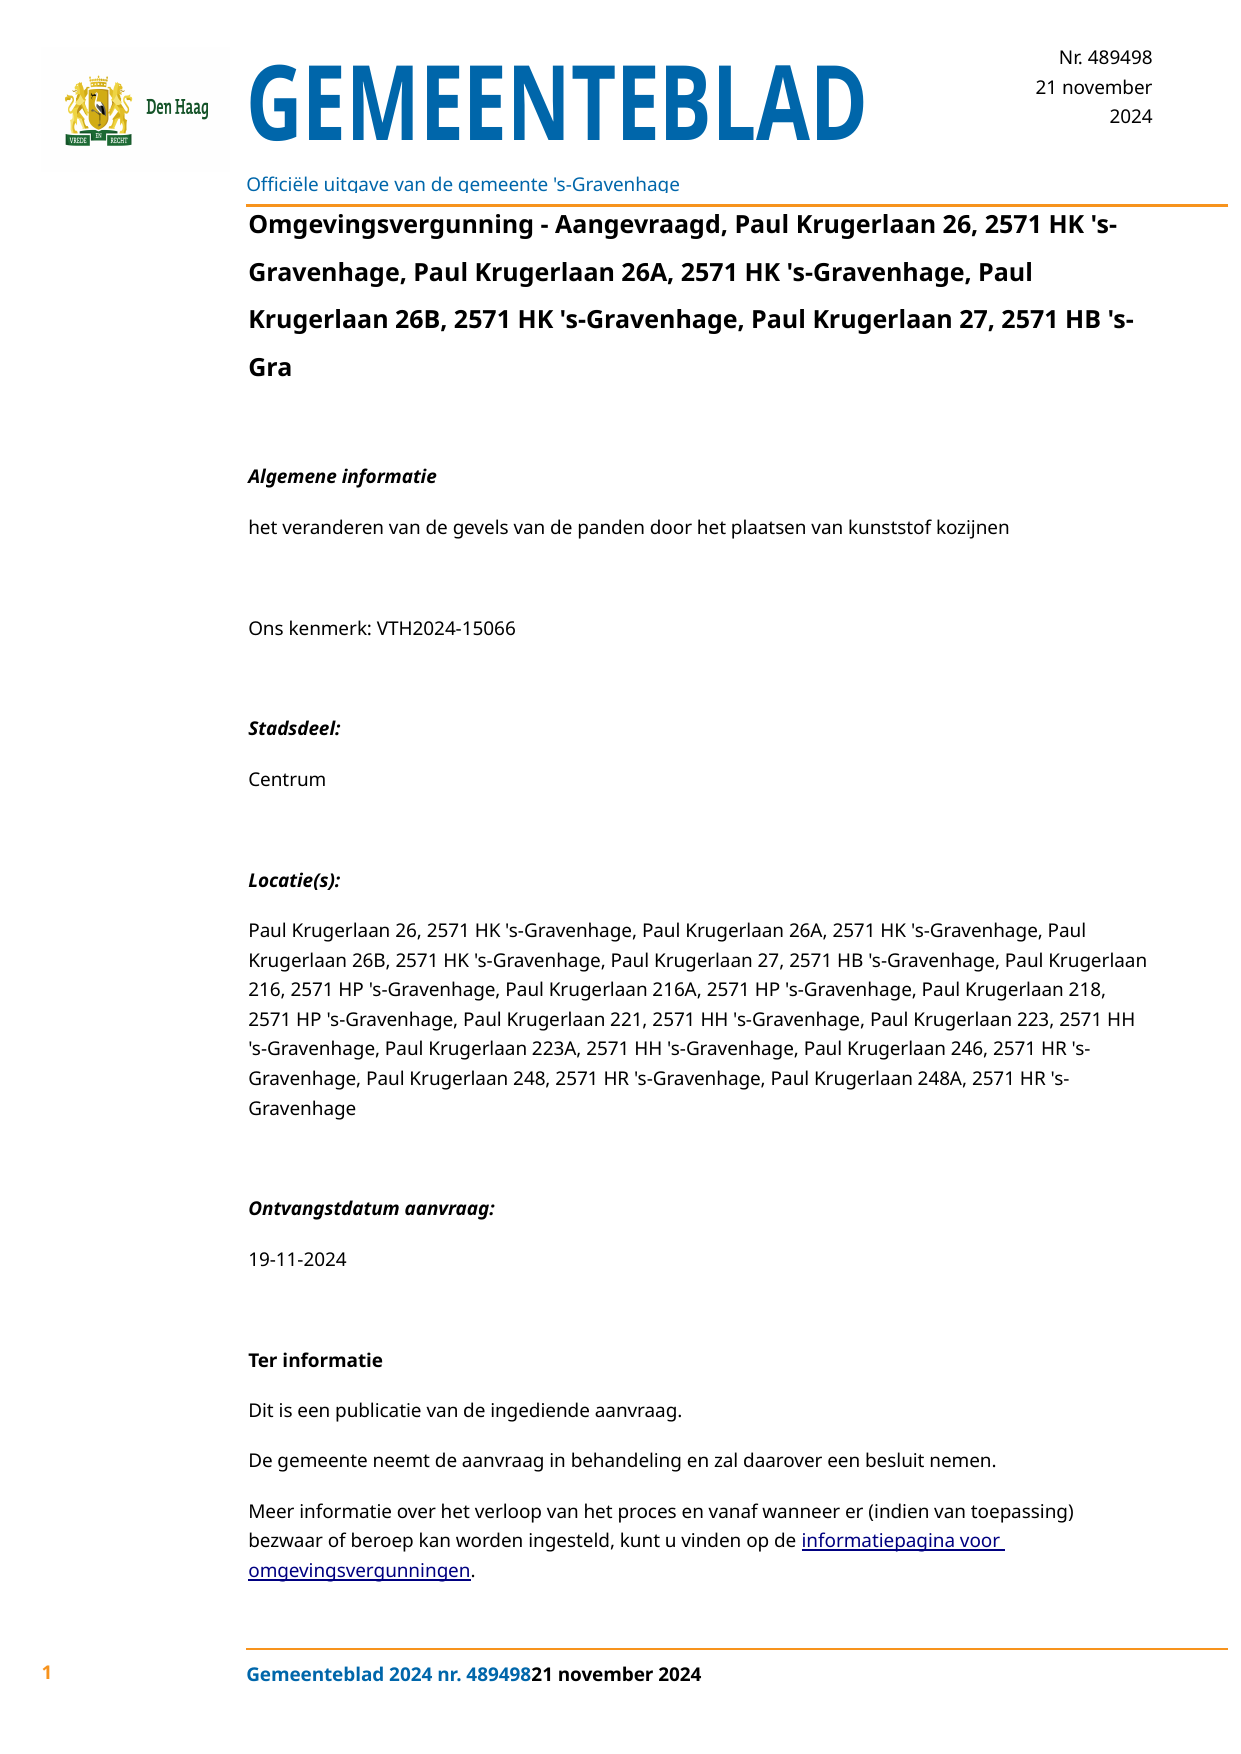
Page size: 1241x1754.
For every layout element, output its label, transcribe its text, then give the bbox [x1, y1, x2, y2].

text Dit is een publicatie van de ingediende aanvraag. [248, 1397, 1152, 1423]
text Meer informatie over het verloop van het proces en vanaf wanneer er (indien van toepassing) bezwaar of beroep kan worden ingesteld, kunt u vinden op de informatiepagina voor omgevingsvergunningen. [248, 1498, 1152, 1583]
text De gemeente neemt de aanvraag in behandeling en zal daarover een besluit nemen. [248, 1448, 1152, 1473]
text Locatie(s): [248, 867, 1152, 893]
text Ons kenmerk: VTH2024-15066 [248, 615, 1152, 641]
text Stadsdeel: [248, 716, 1152, 741]
text Algemene informatie [248, 463, 1152, 489]
text Ter informatie [248, 1347, 1152, 1373]
picture [41, 47, 231, 172]
text 19-11-2024 [248, 1246, 1152, 1272]
text het veranderen van de gevels van de panden door het plaatsen van kunststof kozijnen [248, 514, 1152, 540]
text Ontvangstdatum aanvraag: [248, 1196, 1152, 1221]
text Omgevingsvergunning - Aangevraagd, Paul Krugerlaan 26, 2571 HK 's-Gravenhage, Paul Krugerlaan 26A, 2571 HK 's-Gravenhage, Paul Krugerlaan 26B, 2571 HK 's-Gravenhage, Paul Krugerlaan 27, 2571 HB 's-Gra [248, 207, 1152, 384]
text Paul Krugerlaan 26, 2571 HK 's-Gravenhage, Paul Krugerlaan 26A, 2571 HK 's-Gravenhage, Paul Krugerlaan 26B, 2571 HK 's-Gravenhage, Paul Krugerlaan 27, 2571 HB 's-Gravenhage, Paul Krugerlaan 216, 2571 HP 's-Gravenhage, Paul Krugerlaan 216A, 2571 HP 's-Gravenhage, Paul Krugerlaan 218, 2571 HP 's-Gravenhage, Paul Krugerlaan 221, 2571 HH 's-Gravenhage, Paul Krugerlaan 223, 2571 HH 's-Gravenhage, Paul Krugerlaan 223A, 2571 HH 's-Gravenhage, Paul Krugerlaan 246, 2571 HR 's-Gravenhage, Paul Krugerlaan 248, 2571 HR 's-Gravenhage, Paul Krugerlaan 248A, 2571 HR 's-Gravenhage [248, 917, 1152, 1121]
text Centrum [248, 766, 1152, 792]
